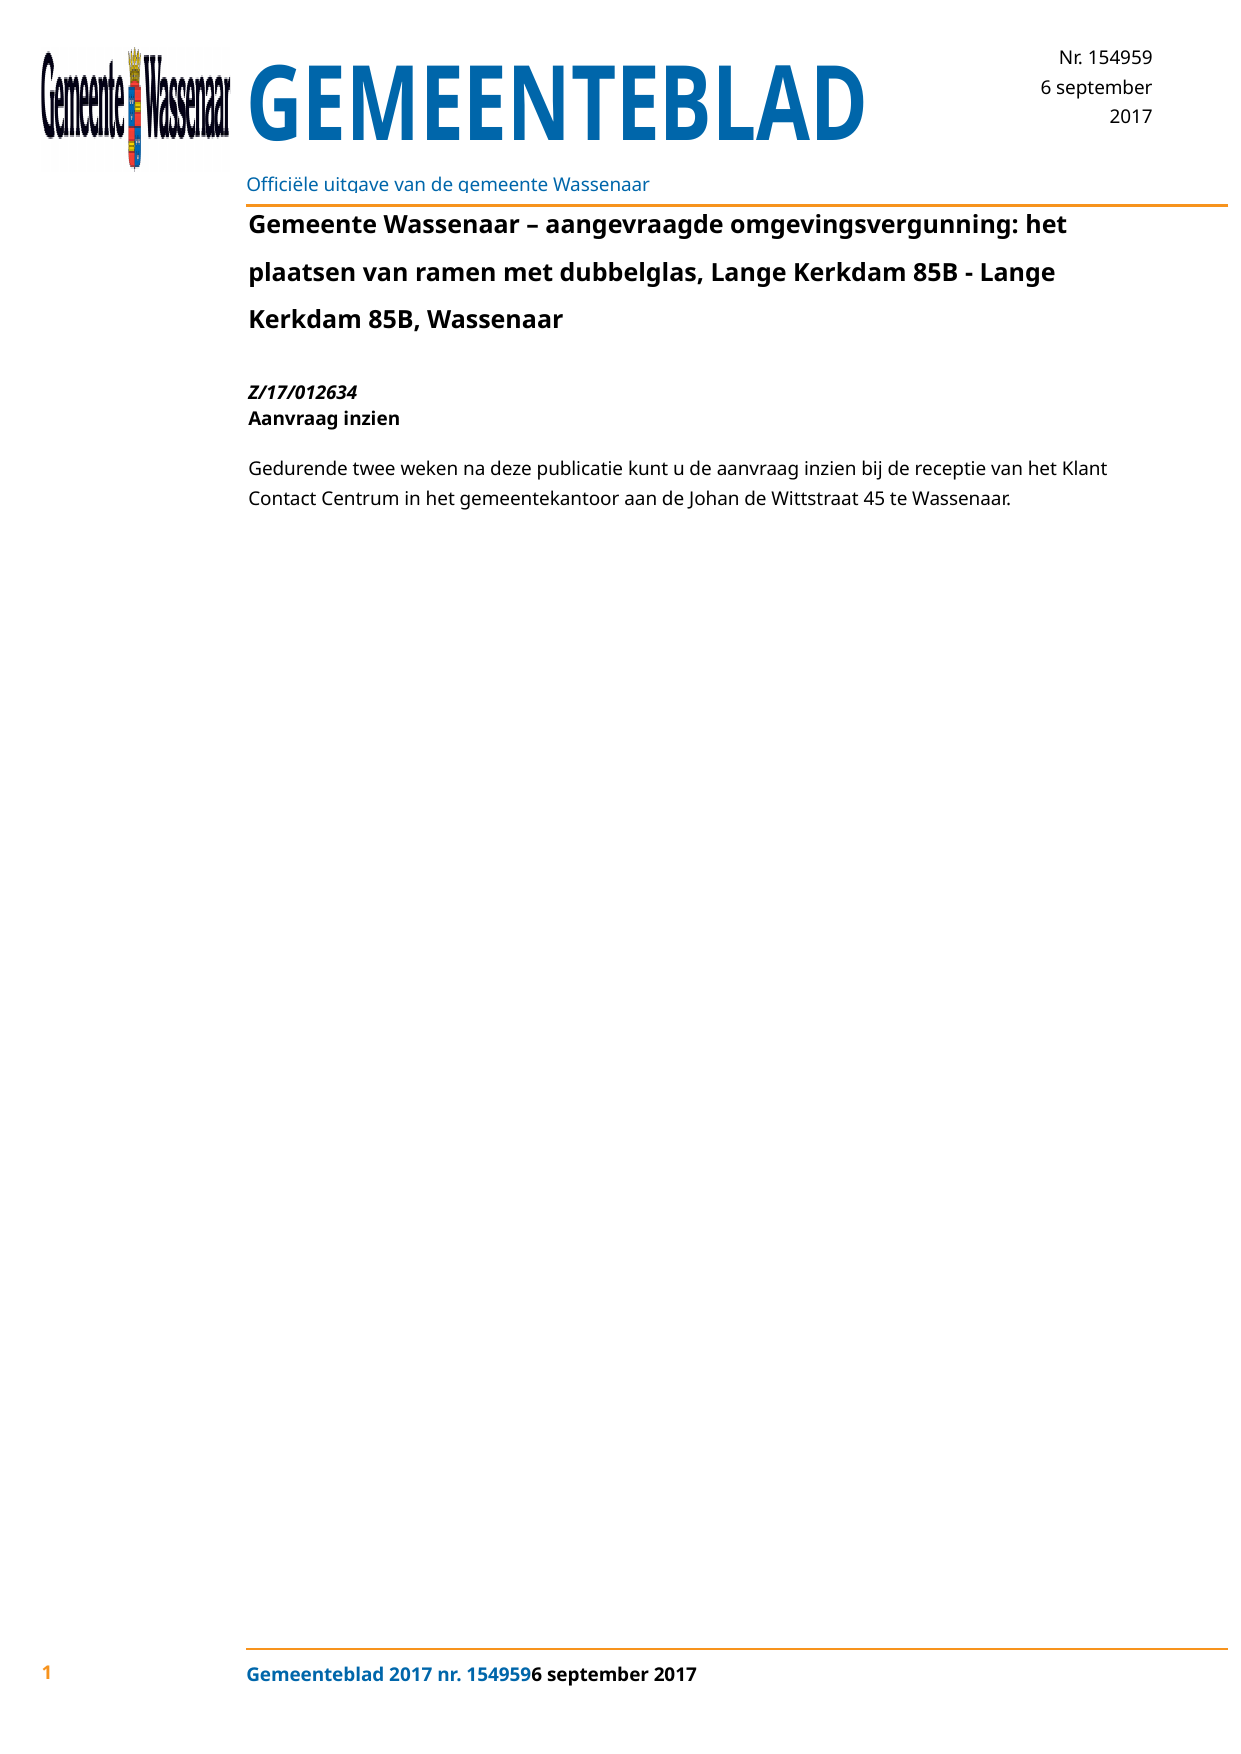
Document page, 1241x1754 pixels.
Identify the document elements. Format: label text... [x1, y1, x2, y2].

text Z/17/012634 [248, 379, 1152, 405]
picture [41, 47, 231, 172]
text Aanvraag inzien [248, 405, 1152, 431]
text Gedurende twee weken na deze publicatie kunt u de aanvraag inzien bij de receptie van het Klant Contact Centrum in het gemeentekantoor aan de Johan de Wittstraat 45 te Wassenaar. [248, 455, 1152, 511]
text Gemeente Wassenaar – aangevraagde omgevingsvergunning: het plaatsen van ramen met dubbelglas, Lange Kerkdam 85B - Lange Kerkdam 85B, Wassenaar [248, 207, 1152, 336]
